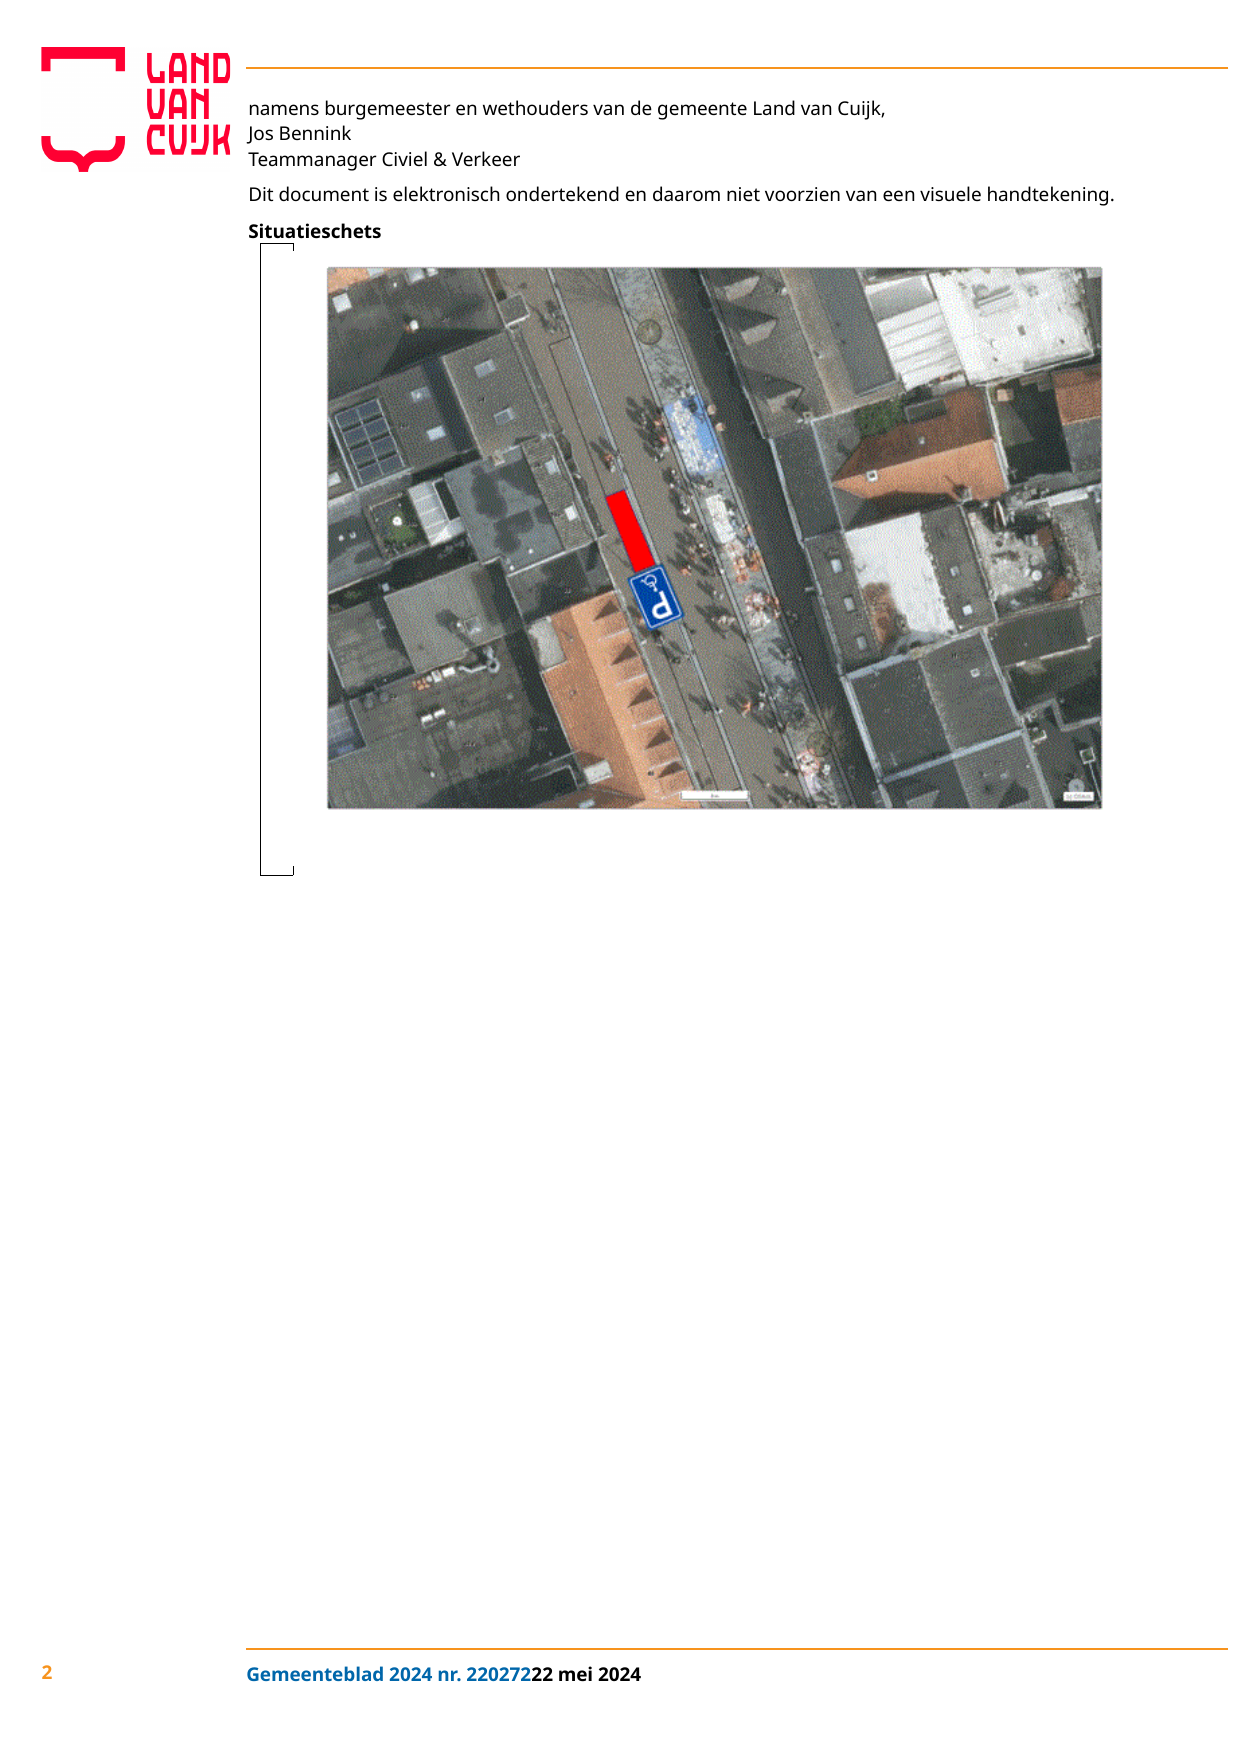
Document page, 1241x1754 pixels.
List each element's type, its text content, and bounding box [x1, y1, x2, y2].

picture [268, 251, 1154, 866]
text Situatieschets [248, 223, 1152, 242]
picture [41, 47, 231, 172]
text Teammanager Civiel & Verkeer [248, 146, 1152, 172]
text namens burgemeester en wethouders van de gemeente Land van Cuijk, [248, 95, 1152, 121]
text Jos Bennink [248, 121, 1152, 146]
text Dit document is elektronisch ondertekend en daarom niet voorzien van een visuele handtekening. [248, 186, 1152, 205]
